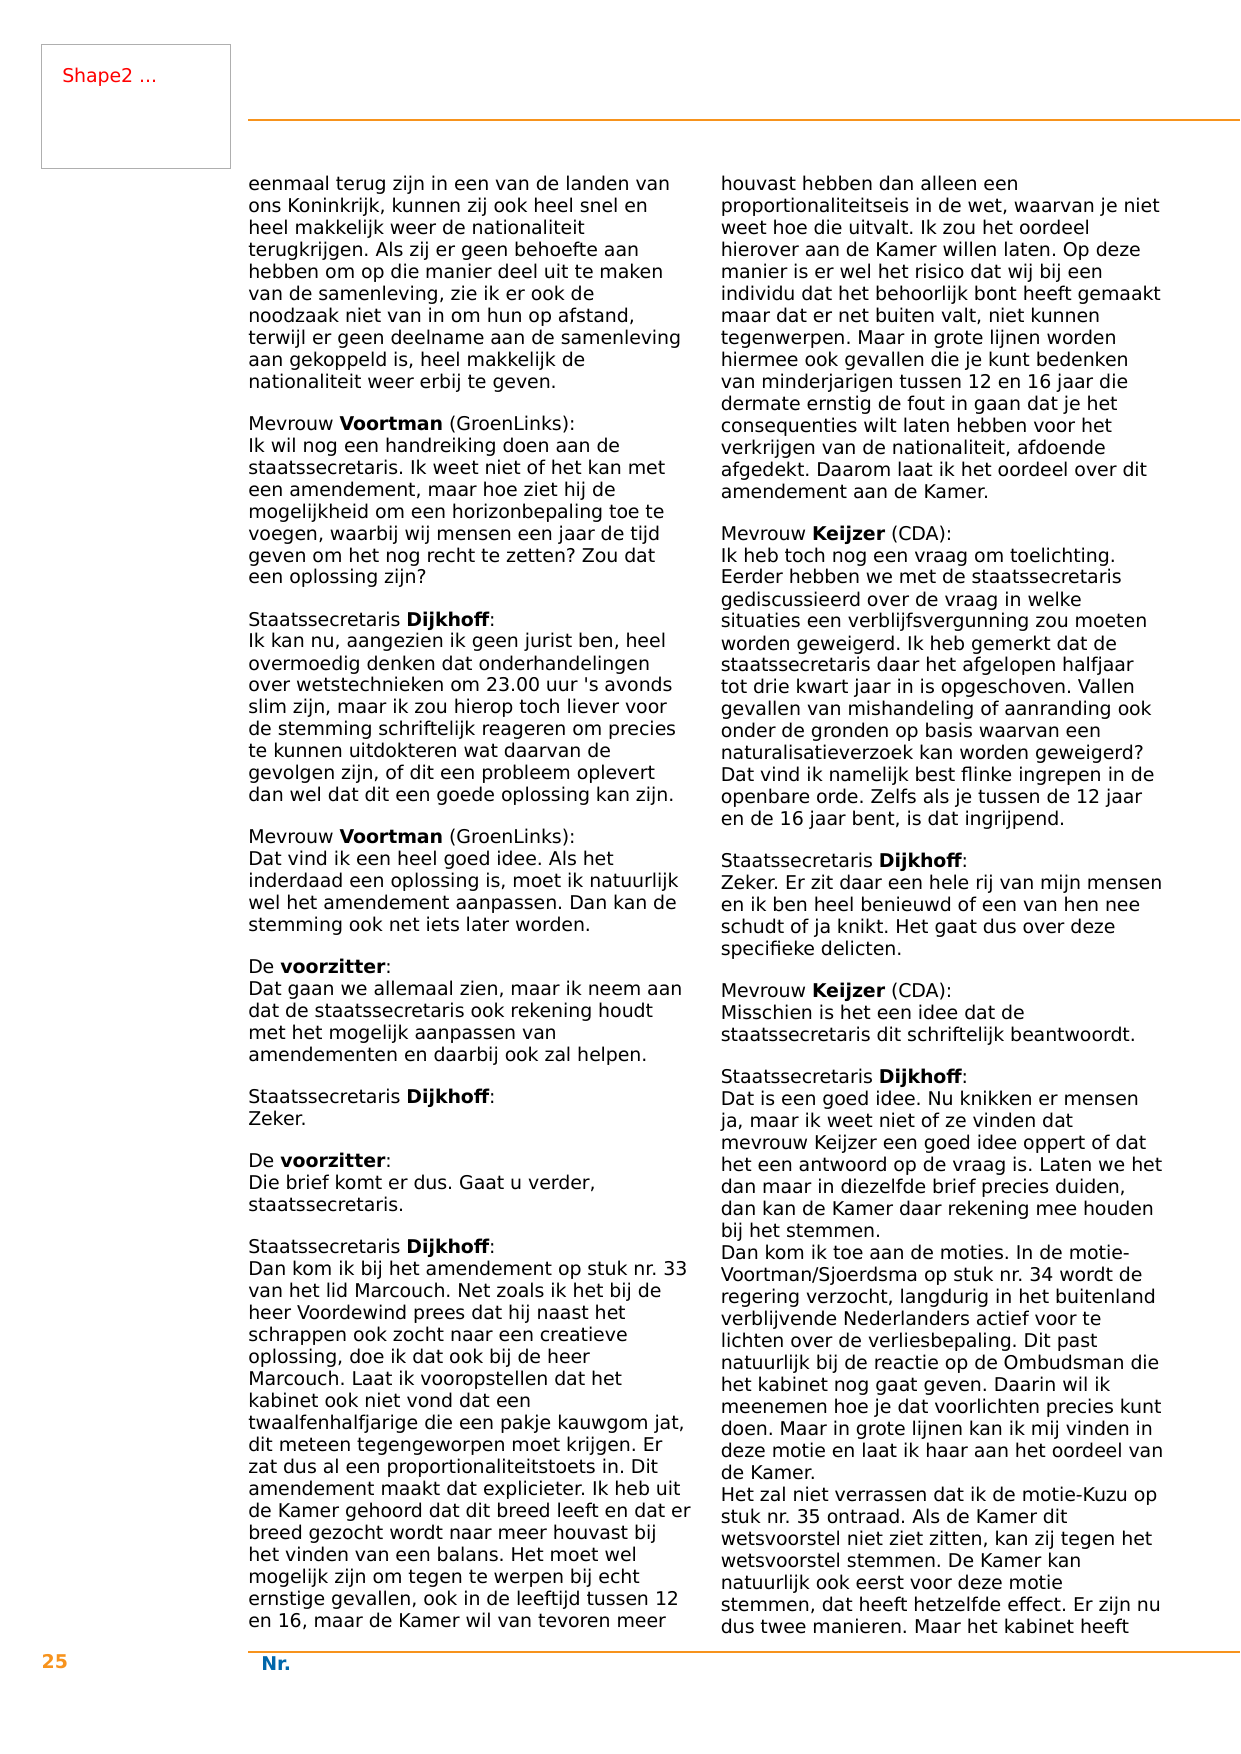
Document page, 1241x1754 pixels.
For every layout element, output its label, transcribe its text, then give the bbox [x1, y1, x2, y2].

text Staatssecretaris Dijkhoff: [721, 1066, 1163, 1088]
text Dat vind ik een heel goed idee. Als het inderdaad een oplossing is, moet ik natuurlijk wel het amendement aanpassen. Dan kan de stemming ook net iets later worden. [248, 848, 691, 936]
text De voorzitter: [248, 1150, 691, 1172]
text Staatssecretaris Dijkhoff: [248, 1086, 691, 1108]
text Staatssecretaris Dijkhoff: [248, 608, 691, 630]
text houvast hebben dan alleen een proportionaliteitseis in de wet, waarvan je niet weet hoe die uitvalt. Ik zou het oordeel hierover aan de Kamer willen laten. Op deze manier is er wel het risico dat wij bij een individu dat het behoorlijk bont heeft gemaakt maar dat er net buiten valt, niet kunnen tegenwerpen. Maar in grote lijnen worden hiermee ook gevallen die je kunt bedenken van minderjarigen tussen 12 en 16 jaar die dermate ernstig de fout in gaan dat je het consequenties wilt laten hebben voor het verkrijgen van de nationaliteit, afdoende afgedekt. Daarom laat ik het oordeel over dit amendement aan de Kamer. [721, 173, 1163, 502]
text Ik wil nog een handreiking doen aan de staatssecretaris. Ik weet niet of het kan met een amendement, maar hoe ziet hij de mogelijkheid om een horizonbepaling toe te voegen, waarbij wij mensen een jaar de tijd geven om het nog recht te zetten? Zou dat een oplossing zijn? [248, 434, 691, 588]
text Mevrouw Keijzer (CDA): [721, 522, 1163, 544]
text Mevrouw Voortman (GroenLinks): [248, 826, 691, 848]
text Dat is een goed idee. Nu knikken er mensen ja, maar ik weet niet of ze vinden dat mevrouw Keijzer een goed idee oppert of dat het een antwoord op de vraag is. Laten we het dan maar in diezelfde brief precies duiden, dan kan de Kamer daar rekening mee houden bij het stemmen. [721, 1088, 1163, 1242]
text Zeker. [248, 1108, 691, 1130]
text Mevrouw Voortman (GroenLinks): [248, 413, 691, 434]
text Ik kan nu, aangezien ik geen jurist ben, heel overmoedig denken dat onderhandelingen over wetstechnieken om 23.00 uur 's avonds slim zijn, maar ik zou hierop toch liever voor de stemming schriftelijk reageren om precies te kunnen uitdokteren wat daarvan de gevolgen zijn, of dit een probleem oplevert dan wel dat dit een goede oplossing kan zijn. [248, 630, 691, 806]
text Ik heb toch nog een vraag om toelichting. Eerder hebben we met de staatssecretaris gediscussieerd over de vraag in welke situaties een verblijfsvergunning zou moeten worden geweigerd. Ik heb gemerkt dat de staatssecretaris daar het afgelopen halfjaar tot drie kwart jaar in is opgeschoven. Vallen gevallen van mishandeling of aanranding ook onder de gronden op basis waarvan een naturalisatieverzoek kan worden geweigerd? Dat vind ik namelijk best flinke ingrepen in de openbare orde. Zelfs als je tussen de 12 jaar en de 16 jaar bent, is dat ingrijpend. [721, 544, 1163, 830]
text Zeker. Er zit daar een hele rij van mijn mensen en ik ben heel benieuwd of een van hen nee schudt of ja knikt. Het gaat dus over deze specifieke delicten. [721, 872, 1163, 960]
text Dat gaan we allemaal zien, maar ik neem aan dat de staatssecretaris ook rekening houdt met het mogelijk aanpassen van amendementen en daarbij ook zal helpen. [248, 978, 691, 1066]
text Mevrouw Keijzer (CDA): [721, 980, 1163, 1002]
text De voorzitter: [248, 956, 691, 978]
text Het zal niet verrassen dat ik de motie-Kuzu op stuk nr. 35 ontraad. Als de Kamer dit wetsvoorstel niet ziet zitten, kan zij tegen het wetsvoorstel stemmen. De Kamer kan natuurlijk ook eerst voor deze motie stemmen, dat heeft hetzelfde effect. Er zijn nu dus twee manieren. Maar het kabinet heeft [721, 1484, 1163, 1637]
text eenmaal terug zijn in een van de landen van ons Koninkrijk, kunnen zij ook heel snel en heel makkelijk weer de nationaliteit terugkrijgen. Als zij er geen behoefte aan hebben om op die manier deel uit te maken van de samenleving, zie ik er ook de noodzaak niet van in om hun op afstand, terwijl er geen deelname aan de samenleving aan gekoppeld is, heel makkelijk de nationaliteit weer erbij te geven. [248, 173, 691, 393]
text Staatssecretaris Dijkhoff: [248, 1236, 691, 1258]
text Dan kom ik bij het amendement op stuk nr. 33 van het lid Marcouch. Net zoals ik het bij de heer Voordewind prees dat hij naast het schrappen ook zocht naar een creatieve oplossing, doe ik dat ook bij de heer Marcouch. Laat ik vooropstellen dat het kabinet ook niet vond dat een twaalfenhalfjarige die een pakje kauwgom jat, dit meteen tegengeworpen moet krijgen. Er zat dus al een proportionaliteitstoets in. Dit amendement maakt dat explicieter. Ik heb uit de Kamer gehoord dat dit breed leeft en dat er breed gezocht wordt naar meer houvast bij het vinden van een balans. Het moet wel mogelijk zijn om tegen te werpen bij echt ernstige gevallen, ook in de leeftijd tussen 12 en 16, maar de Kamer wil van tevoren meer [248, 1258, 691, 1632]
text Misschien is het een idee dat de staatssecretaris dit schriftelijk beantwoordt. [721, 1002, 1163, 1046]
text Die brief komt er dus. Gaat u verder, staatssecretaris. [248, 1172, 691, 1216]
text Dan kom ik toe aan de moties. In de motie-Voortman/Sjoerdsma op stuk nr. 34 wordt de regering verzocht, langdurig in het buitenland verblijvende Nederlanders actief voor te lichten over de verliesbepaling. Dit past natuurlijk bij de reactie op de Ombudsman die het kabinet nog gaat geven. Daarin wil ik meenemen hoe je dat voorlichten precies kunt doen. Maar in grote lijnen kan ik mij vinden in deze motie en laat ik haar aan het oordeel van de Kamer. [721, 1242, 1163, 1484]
text Staatssecretaris Dijkhoff: [721, 850, 1163, 872]
